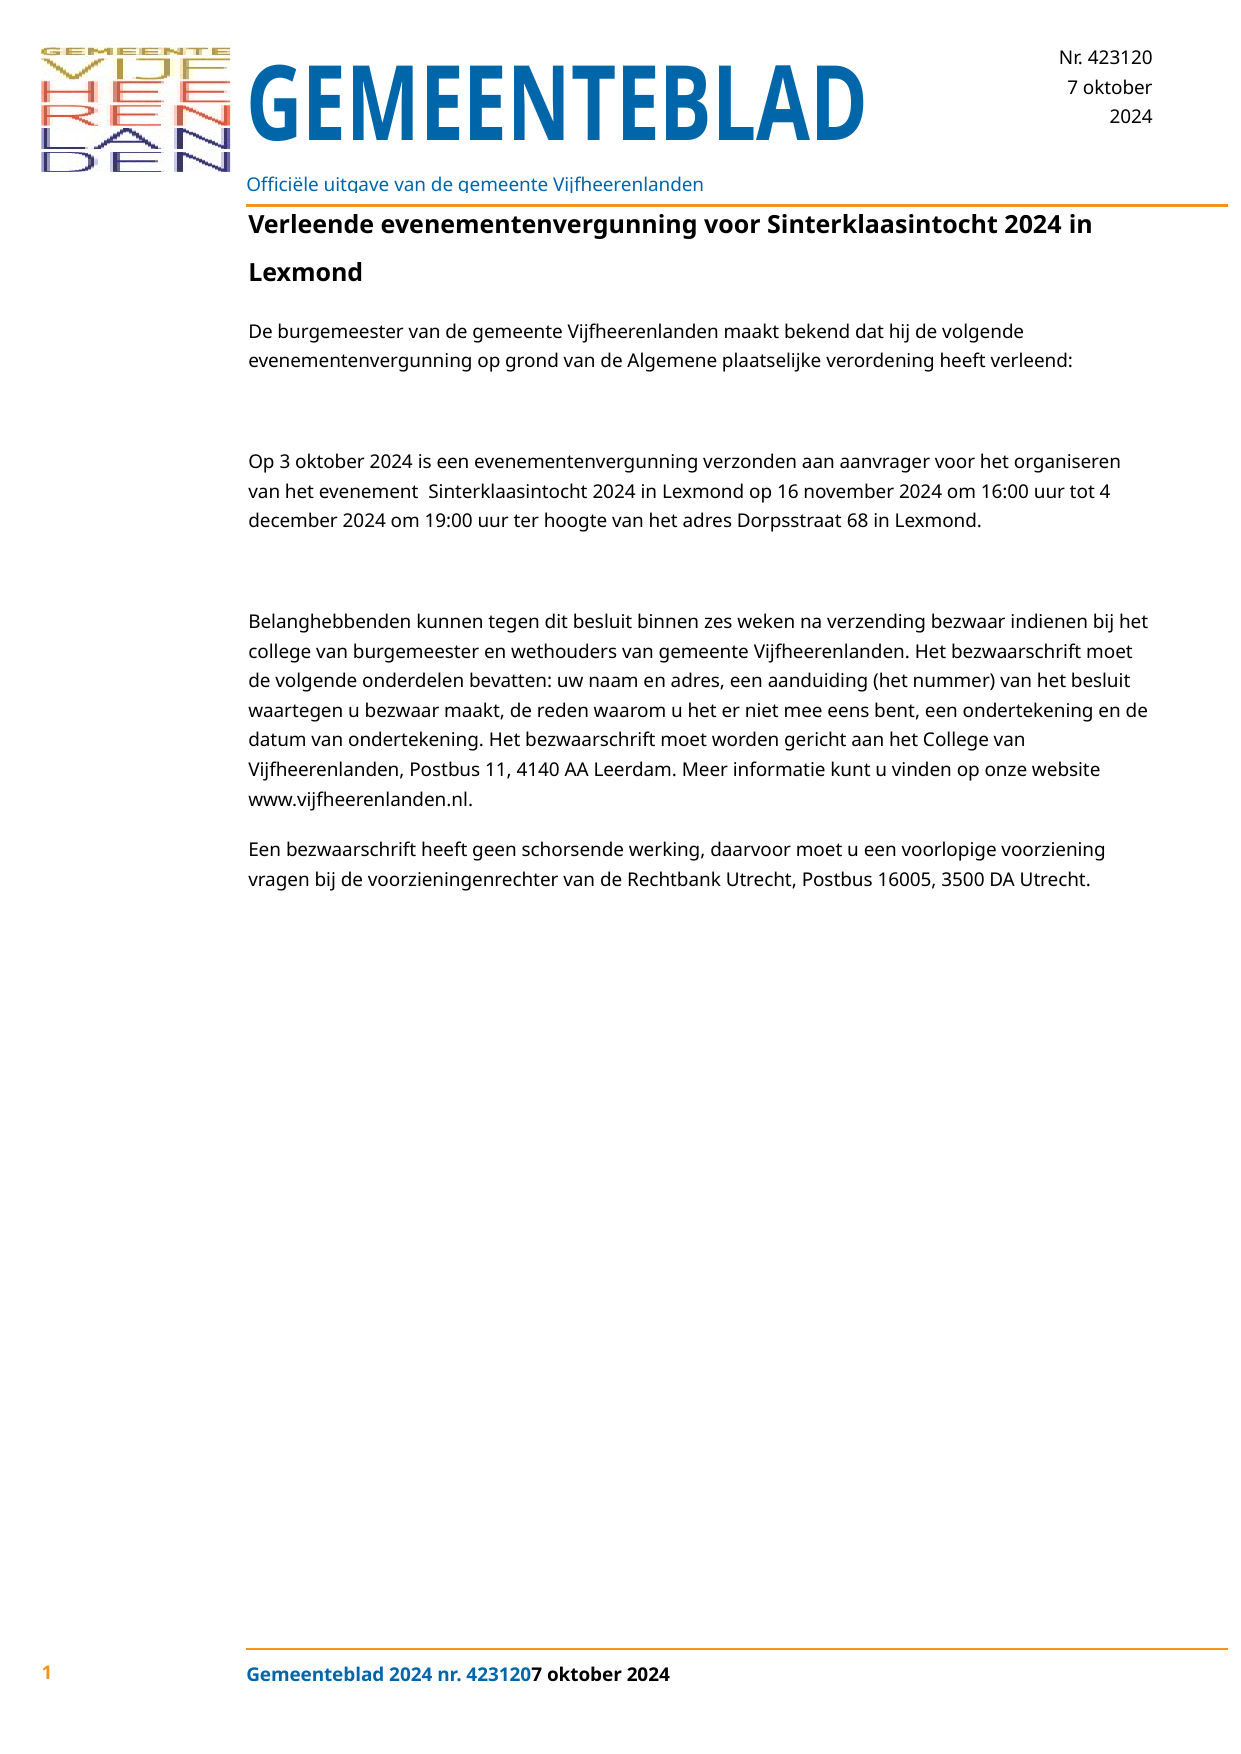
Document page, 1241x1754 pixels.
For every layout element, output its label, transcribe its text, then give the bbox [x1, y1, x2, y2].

text De burgemeester van de gemeente Vijfheerenlanden maakt bekend dat hij de volgende evenementenvergunning op grond van de Algemene plaatselijke verordening heeft verleend: [248, 318, 1152, 373]
text Op 3 oktober 2024 is een evenementenvergunning verzonden aan aanvrager voor het organiseren van het evenement Sinterklaasintocht 2024 in Lexmond op 16 november 2024 om 16:00 uur tot 4 december 2024 om 19:00 uur ter hoogte van het adres Dorpsstraat 68 in Lexmond. [248, 448, 1152, 533]
picture [41, 47, 231, 172]
text Een bezwaarschrift heeft geen schorsende werking, daarvoor moet u een voorlopige voorziening vragen bij de voorzieningenrechter van de Rechtbank Utrecht, Postbus 16005, 3500 DA Utrecht. [248, 836, 1152, 892]
text Verleende evenementenvergunning voor Sinterklaasintocht 2024 in Lexmond [248, 207, 1152, 288]
text Belanghebbenden kunnen tegen dit besluit binnen zes weken na verzending bezwaar indienen bij het college van burgemeester en wethouders van gemeente Vijfheerenlanden. Het bezwaarschrift moet de volgende onderdelen bevatten: uw naam en adres, een aanduiding (het nummer) van het besluit waartegen u bezwaar maakt, de reden waarom u het er niet mee eens bent, een ondertekening en de datum van ondertekening. Het bezwaarschrift moet worden gericht aan het College van Vijfheerenlanden, Postbus 11, 4140 AA Leerdam. Meer informatie kunt u vinden op onze website www.vijfheerenlanden.nl. [248, 608, 1152, 812]
